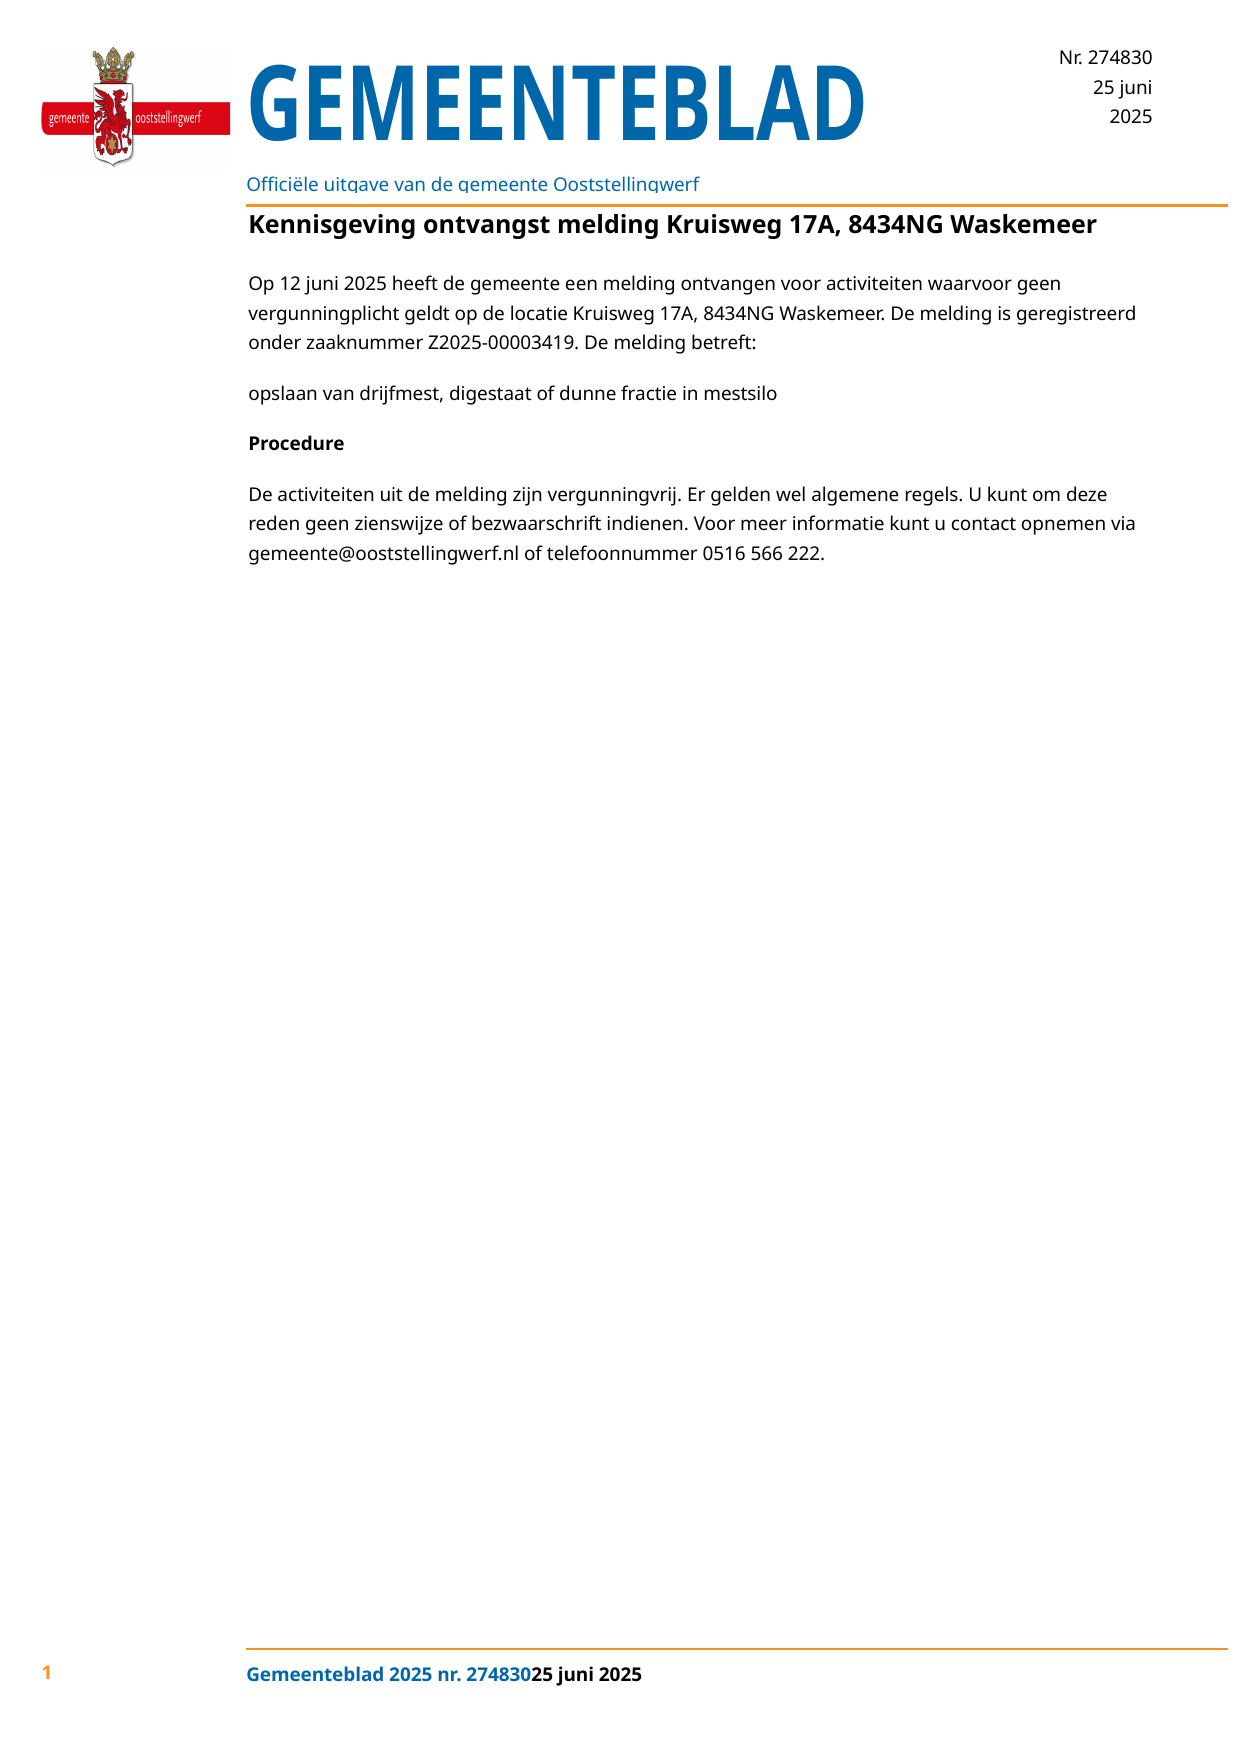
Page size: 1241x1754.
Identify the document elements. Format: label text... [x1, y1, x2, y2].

text De activiteiten uit de melding zijn vergunningvrij. Er gelden wel algemene regels. U kunt om deze reden geen zienswijze of bezwaarschrift indienen. Voor meer informatie kunt u contact opnemen via gemeente@ooststellingwerf.nl of telefoonnummer 0516 566 222. [248, 481, 1152, 566]
text Kennisgeving ontvangst melding Kruisweg 17A, 8434NG Waskemeer [248, 207, 1152, 241]
text opslaan van drijfmest, digestaat of dunne fractie in mestsilo [248, 380, 1152, 406]
text Procedure [248, 430, 1152, 456]
text Op 12 juni 2025 heeft de gemeente een melding ontvangen voor activiteiten waarvoor geen vergunningplicht geldt op de locatie Kruisweg 17A, 8434NG Waskemeer. De melding is geregistreerd onder zaaknummer Z2025-00003419. De melding betreft: [248, 270, 1152, 355]
picture [41, 47, 231, 172]
